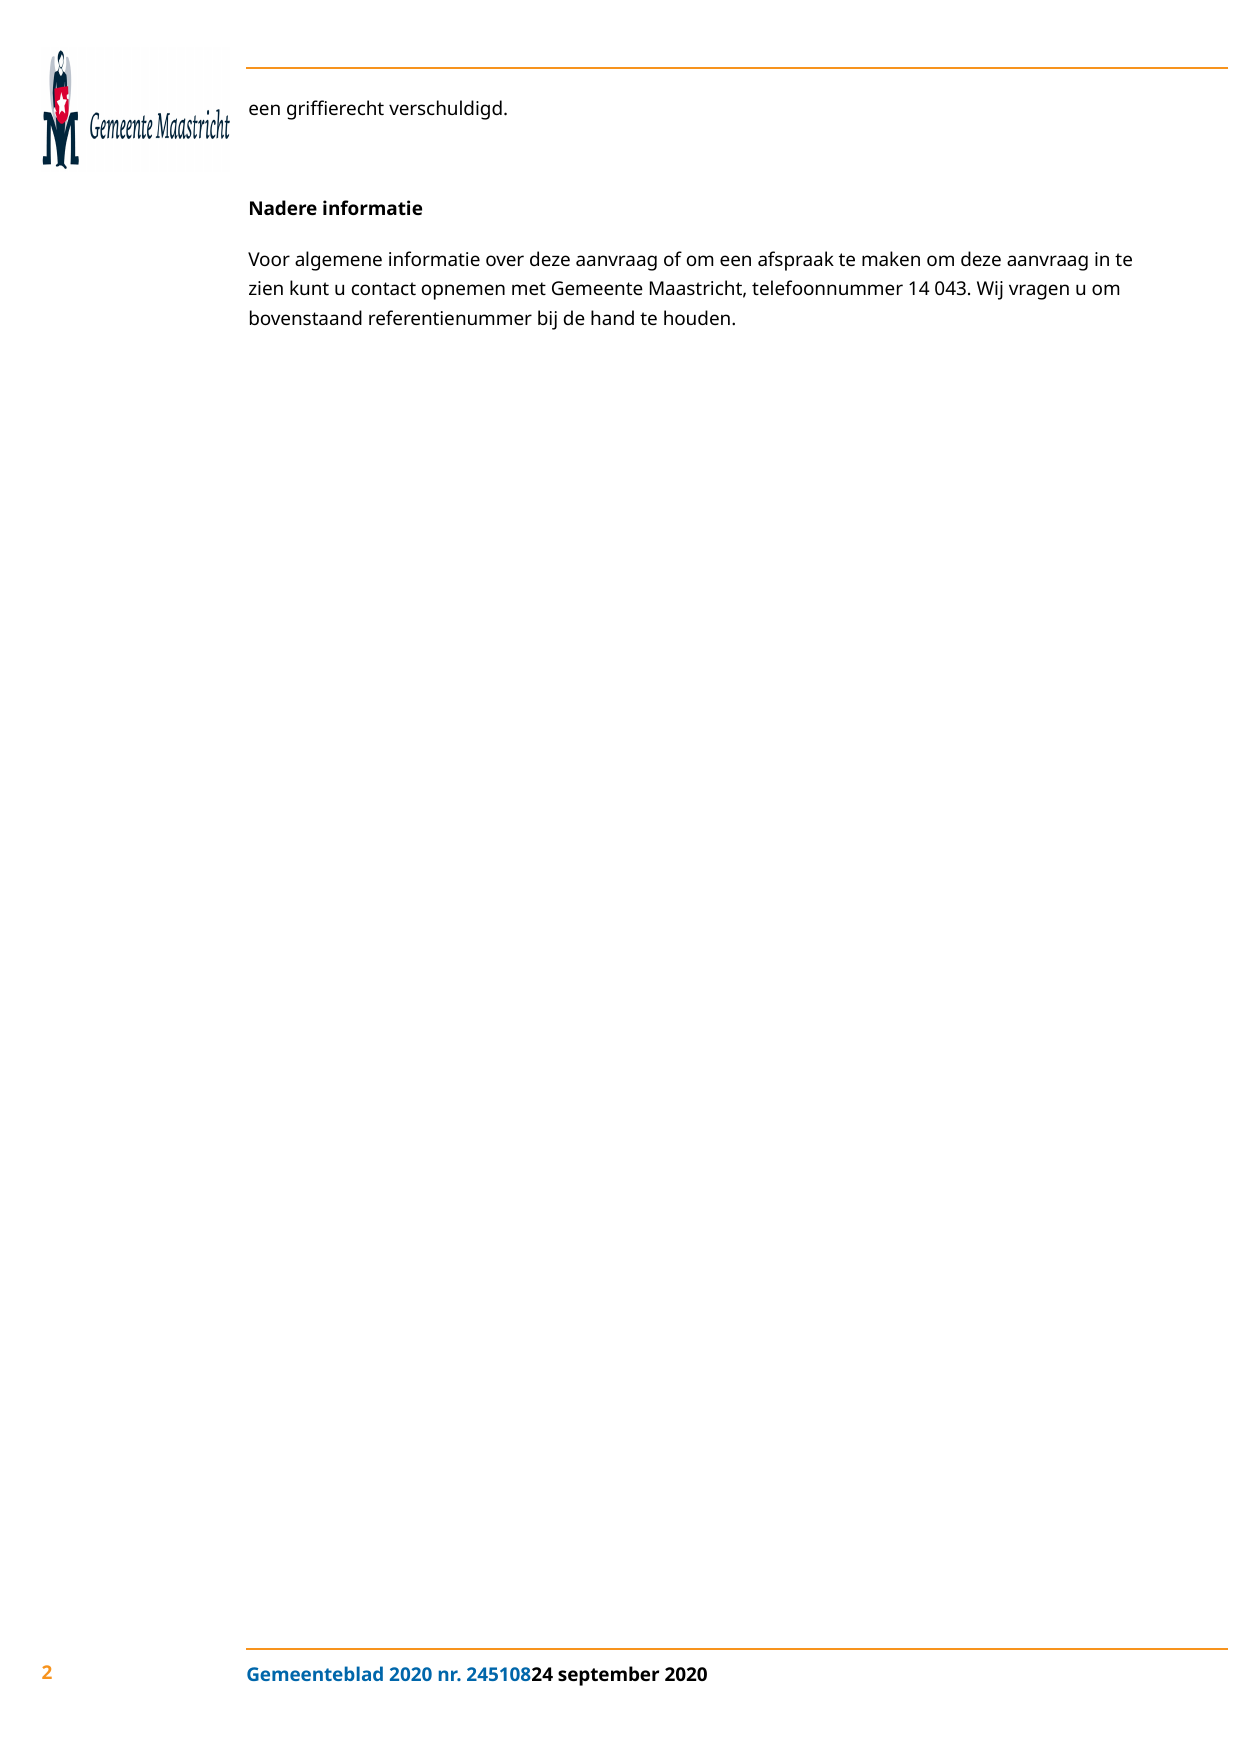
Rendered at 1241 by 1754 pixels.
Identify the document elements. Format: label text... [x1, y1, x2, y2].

picture [41, 47, 231, 172]
text een griffierecht verschuldigd. [248, 95, 1152, 121]
text Voor algemene informatie over deze aanvraag of om een afspraak te maken om deze aanvraag in te zien kunt u contact opnemen met Gemeente Maastricht, telefoonnummer 14 043. Wij vragen u om bovenstaand referentienummer bij de hand te houden. [248, 246, 1152, 331]
text Nadere informatie [248, 196, 1152, 221]
